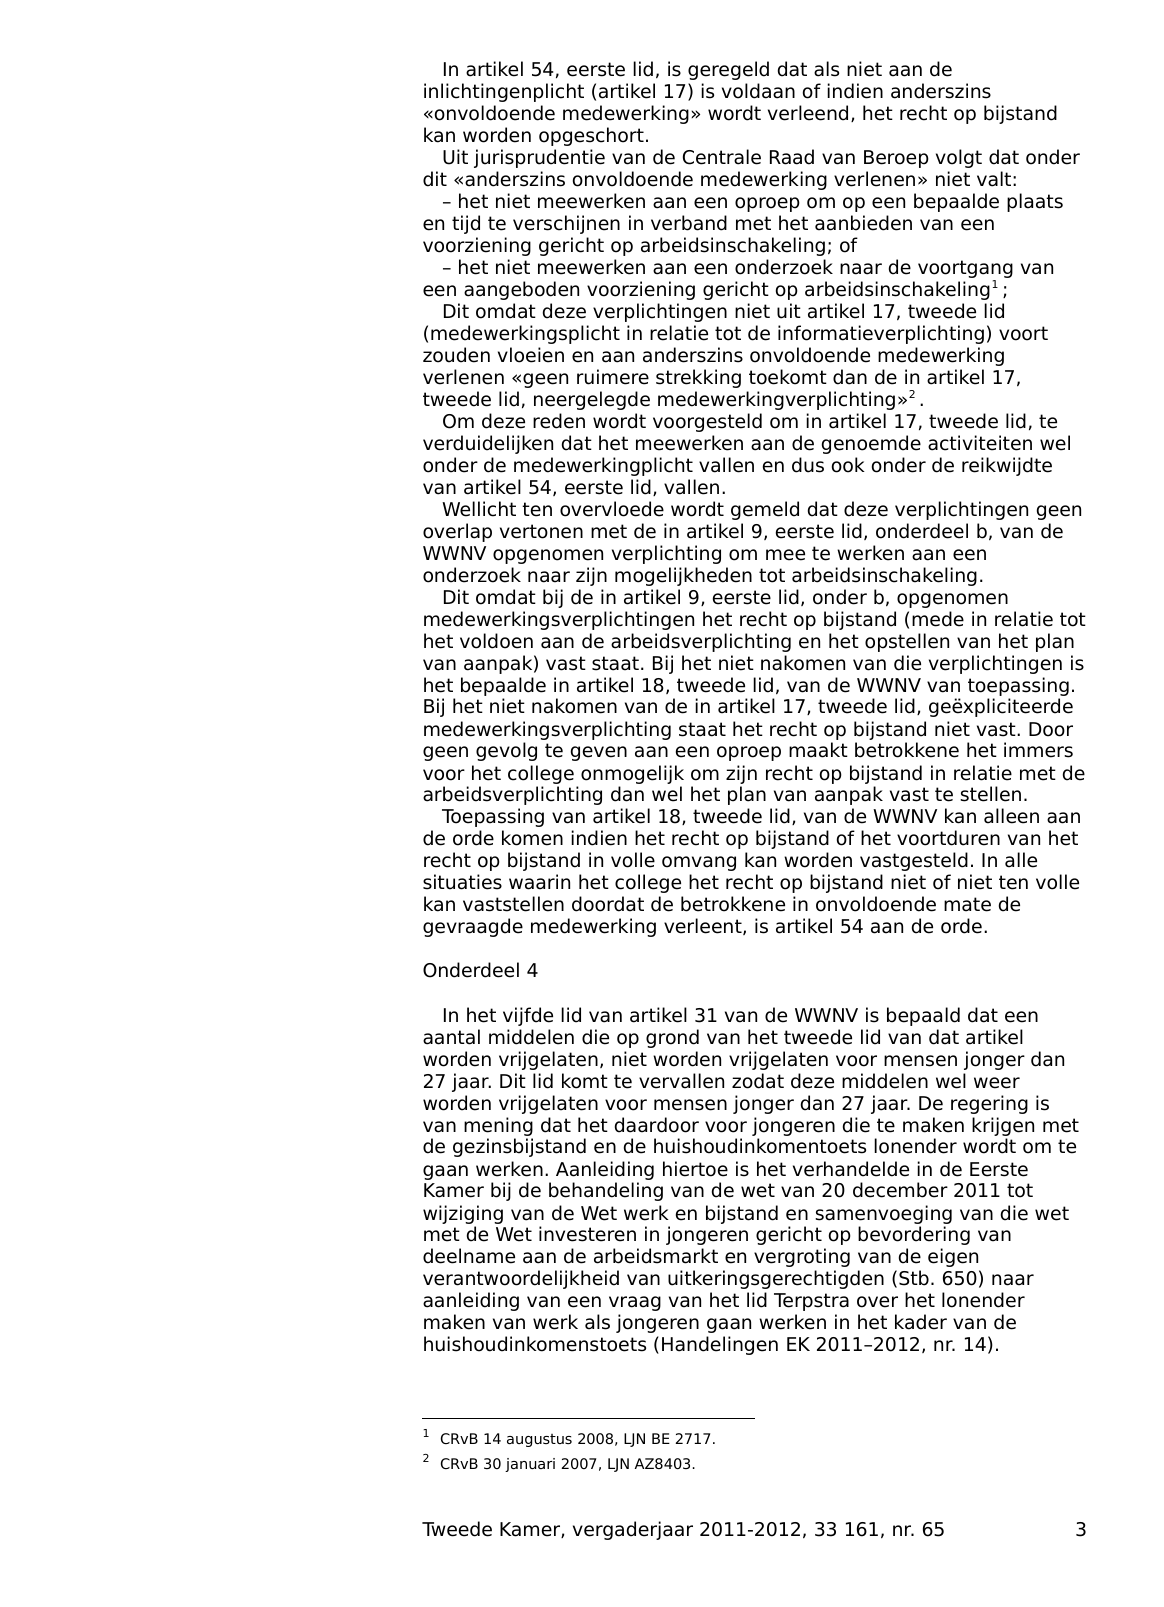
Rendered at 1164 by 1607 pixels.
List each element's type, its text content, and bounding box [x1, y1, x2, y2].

text Dit omdat bij de in artikel 9, eerste lid, onder b, opgenomen medewerkingsverplichtingen het recht op bijstand (mede in relatie tot het voldoen aan de arbeidsverplichting en het opstellen van het plan van aanpak) vast staat. Bij het niet nakomen van die verplichtingen is het bepaalde in artikel 18, tweede lid, van de WWNV van toepassing. Bij het niet nakomen van de in artikel 17, tweede lid, geëxpliciteerde medewerkingsverplichting staat het recht op bijstand niet vast. Door geen gevolg te geven aan een oproep maakt betrokkene het immers voor het college onmogelijk om zijn recht op bijstand in relatie met de arbeidsverplichting dan wel het plan van aanpak vast te stellen. [422, 587, 1087, 806]
text CRvB 14 augustus 2008, LJN BE 2717. [422, 1427, 1087, 1449]
text In artikel 54, eerste lid, is geregeld dat als niet aan de inlichtingenplicht (artikel 17) is voldaan of indien anderszins «onvoldoende medewerking» wordt verleend, het recht op bijstand kan worden opgeschort. [422, 59, 1087, 147]
text In het vijfde lid van artikel 31 van de WWNV is bepaald dat een aantal middelen die op grond van het tweede lid van dat artikel worden vrijgelaten, niet worden vrijgelaten voor mensen jonger dan 27 jaar. Dit lid komt te vervallen zodat deze middelen wel weer worden vrijgelaten voor mensen jonger dan 27 jaar. De regering is van mening dat het daardoor voor jongeren die te maken krijgen met de gezinsbijstand en de huishoudinkomentoets lonender wordt om te gaan werken. Aanleiding hiertoe is het verhandelde in de Eerste Kamer bij de behandeling van de wet van 20 december 2011 tot wijziging van de Wet werk en bijstand en samenvoeging van die wet met de Wet investeren in jongeren gericht op bevordering van deelname aan de arbeidsmarkt en vergroting van de eigen verantwoordelijkheid van uitkeringsgerechtigden (Stb. 650) naar aanleiding van een vraag van het lid Terpstra over het lonender maken van werk als jongeren gaan werken in het kader van de huishoudinkomenstoets (Handelingen EK 2011–2012, nr. 14). [422, 1004, 1087, 1356]
text – het niet meewerken aan een onderzoek naar de voortgang van een aangeboden voorziening gericht op arbeidsinschakeling; [422, 257, 1087, 301]
text CRvB 30 januari 2007, LJN AZ8403. [422, 1452, 1087, 1474]
text Om deze reden wordt voorgesteld om in artikel 17, tweede lid, te verduidelijken dat het meewerken aan de genoemde activiteiten wel onder de medewerkingplicht vallen en dus ook onder de reikwijdte van artikel 54, eerste lid, vallen. [422, 411, 1087, 499]
text Dit omdat deze verplichtingen niet uit artikel 17, tweede lid (medewerkingsplicht in relatie tot de informatieverplichting) voort zouden vloeien en aan anderszins onvoldoende medewerking verlenen «geen ruimere strekking toekomt dan de in artikel 17, tweede lid, neergelegde medewerkingverplichting». [422, 301, 1087, 411]
text Wellicht ten overvloede wordt gemeld dat deze verplichtingen geen overlap vertonen met de in artikel 9, eerste lid, onderdeel b, van de WWNV opgenomen verplichting om mee te werken aan een onderzoek naar zijn mogelijkheden tot arbeidsinschakeling. [422, 499, 1087, 587]
text Toepassing van artikel 18, tweede lid, van de WWNV kan alleen aan de orde komen indien het recht op bijstand of het voortduren van het recht op bijstand in volle omvang kan worden vastgesteld. In alle situaties waarin het college het recht op bijstand niet of niet ten volle kan vaststellen doordat de betrokkene in onvoldoende mate de gevraagde medewerking verleent, is artikel 54 aan de orde. [422, 806, 1087, 938]
text – het niet meewerken aan een oproep om op een bepaalde plaats en tijd te verschijnen in verband met het aanbieden van een voorziening gericht op arbeidsinschakeling; of [422, 191, 1087, 257]
subtitle Onderdeel 4 [422, 960, 1087, 982]
text Uit jurisprudentie van de Centrale Raad van Beroep volgt dat onder dit «anderszins onvoldoende medewerking verlenen» niet valt: [422, 147, 1087, 191]
